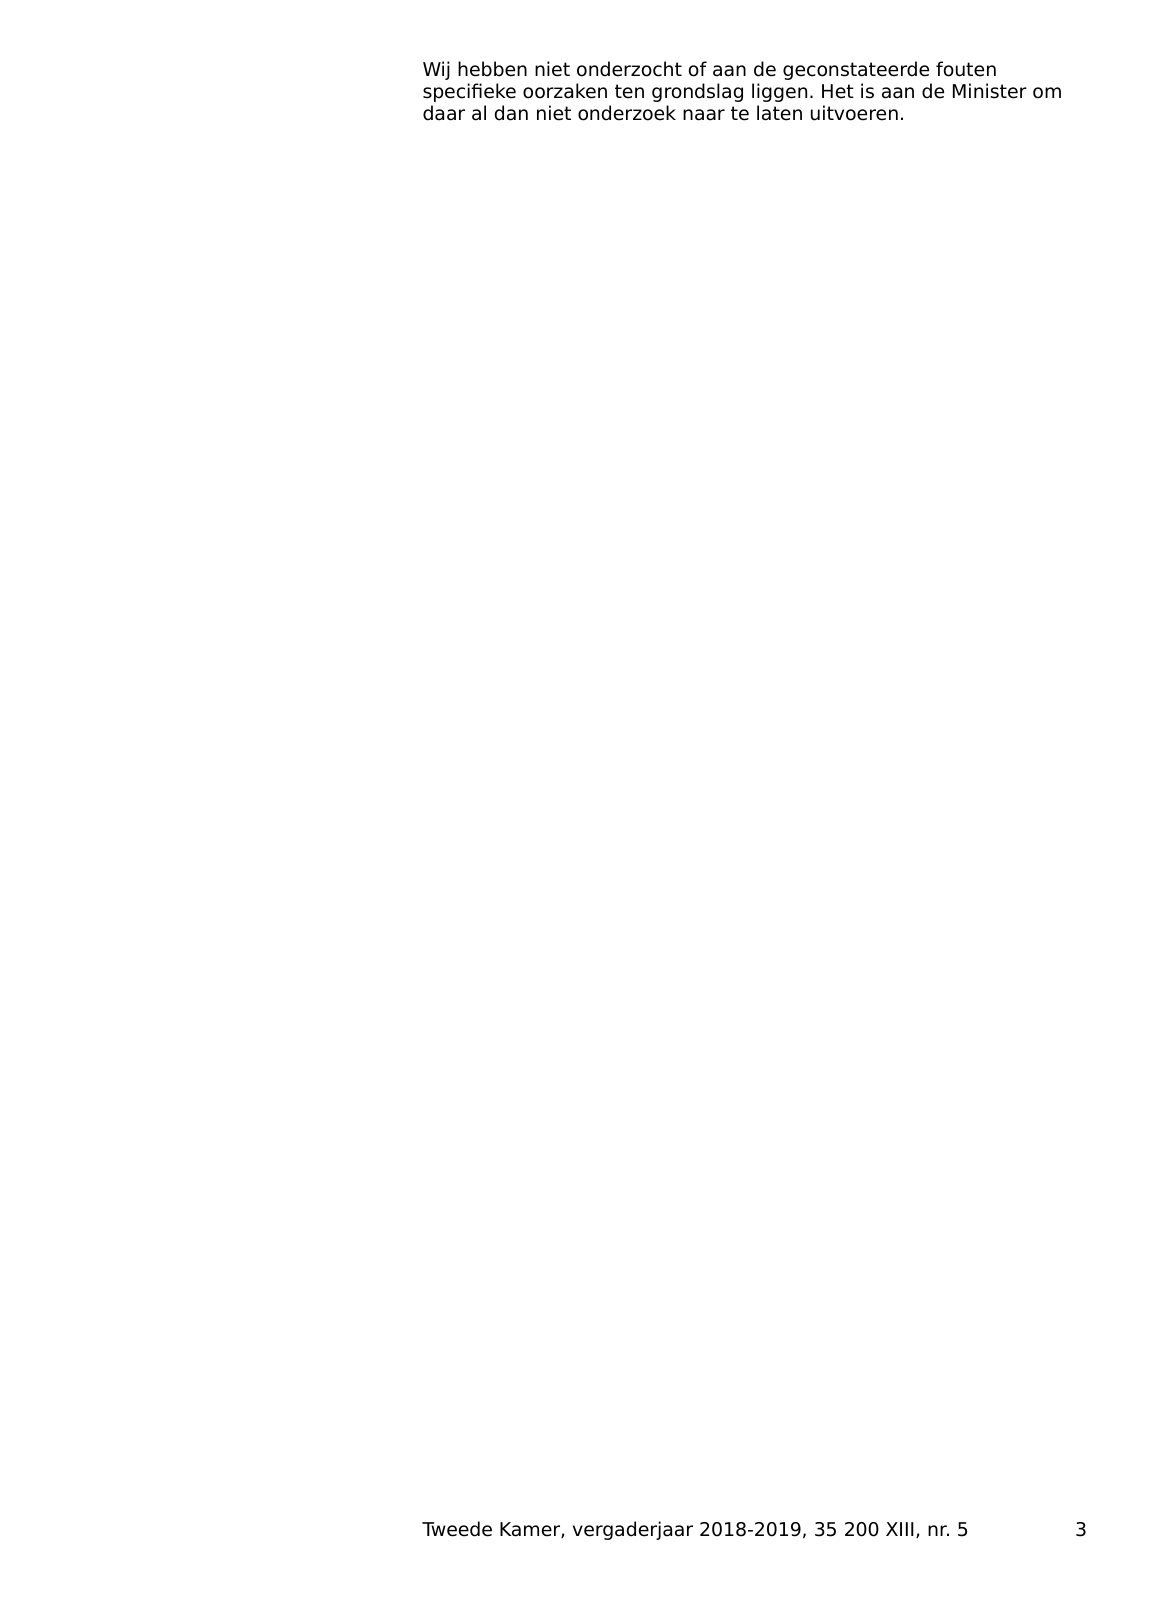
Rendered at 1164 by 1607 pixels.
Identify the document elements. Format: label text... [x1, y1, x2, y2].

text Wij hebben niet onderzocht of aan de geconstateerde fouten specifieke oorzaken ten grondslag liggen. Het is aan de Minister om daar al dan niet onderzoek naar te laten uitvoeren. [422, 59, 1087, 125]
